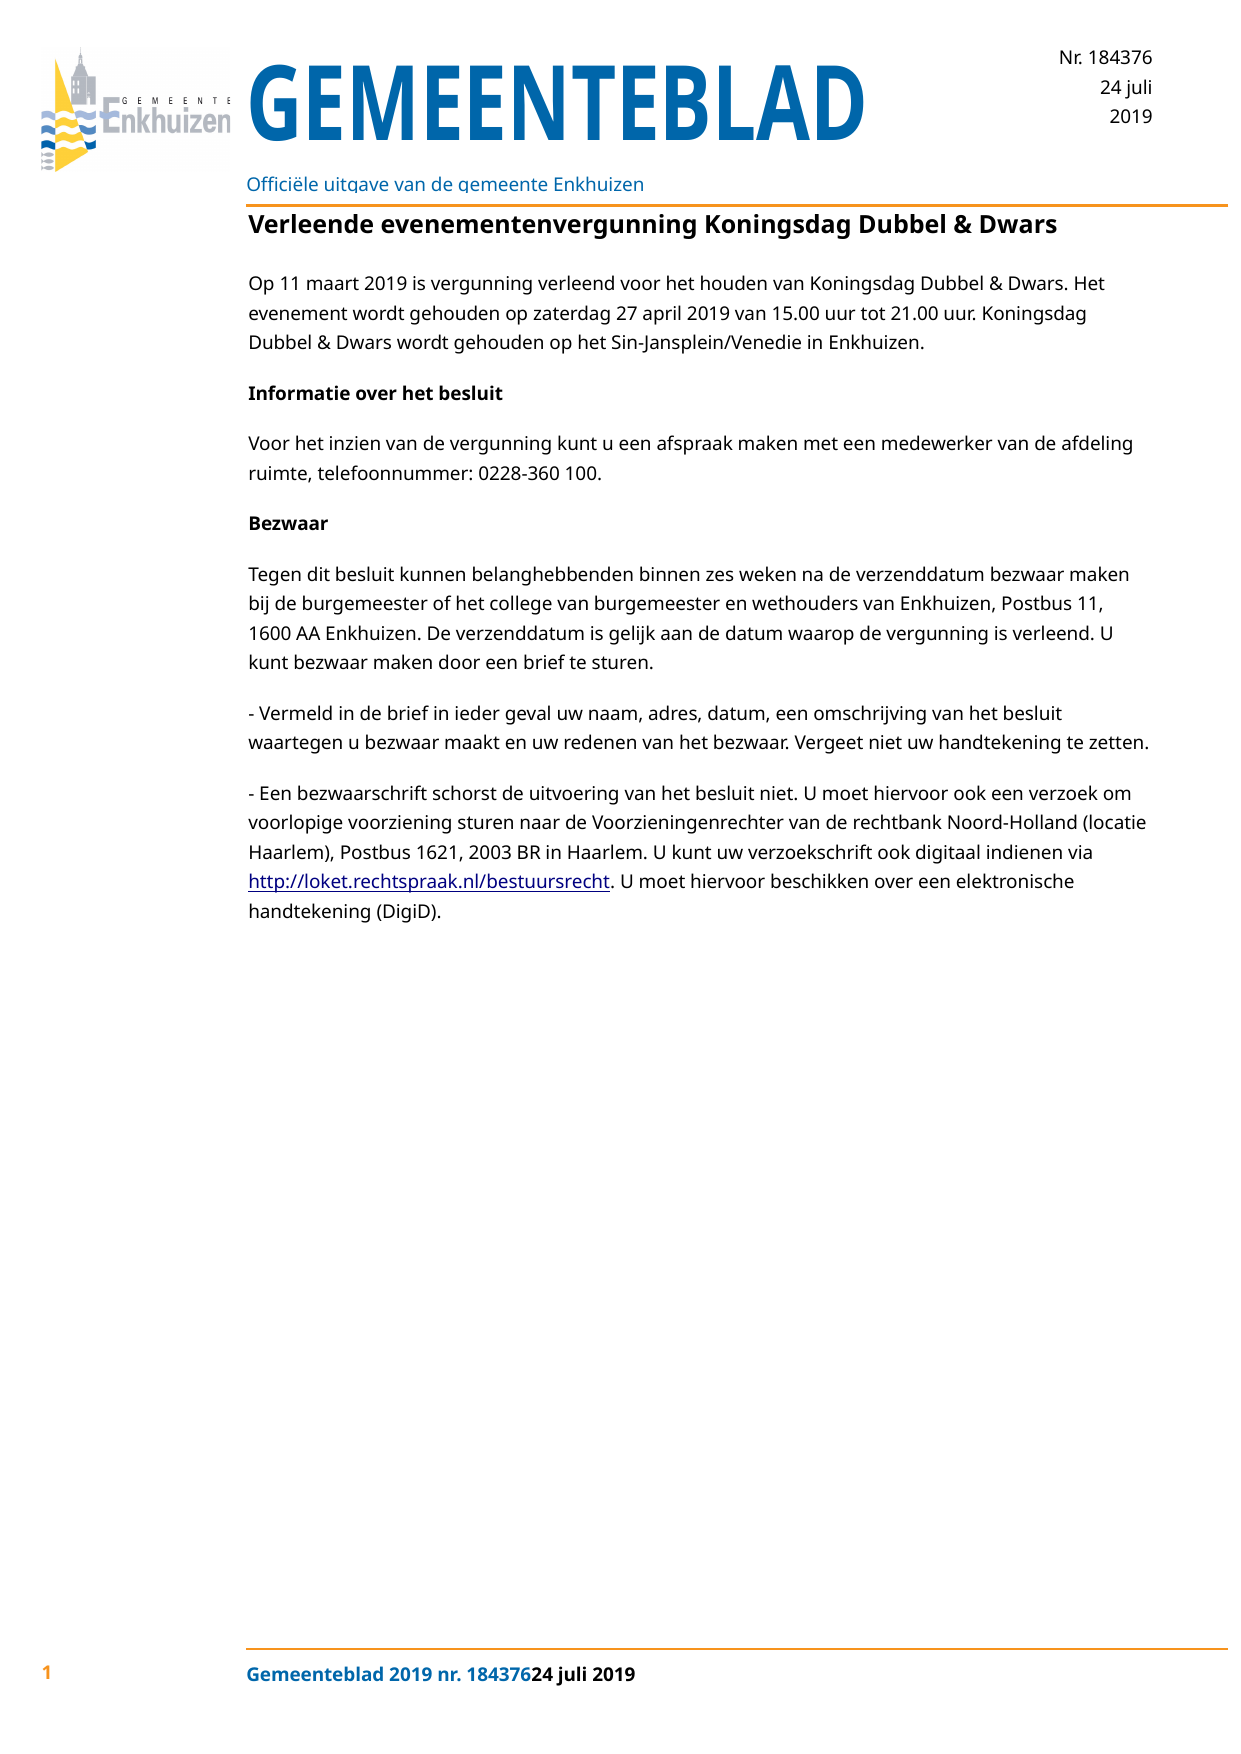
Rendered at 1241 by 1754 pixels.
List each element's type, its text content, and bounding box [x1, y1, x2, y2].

text Tegen dit besluit kunnen belanghebbenden binnen zes weken na de verzenddatum bezwaar maken bij de burgemeester of het college van burgemeester en wethouders van Enkhuizen, Postbus 11, 1600 AA Enkhuizen. De verzenddatum is gelijk aan de datum waarop de vergunning is verleend. U kunt bezwaar maken door een brief te sturen. [248, 561, 1152, 675]
text - Vermeld in de brief in ieder geval uw naam, adres, datum, een omschrijving van het besluit waartegen u bezwaar maakt en uw redenen van het bezwaar. Vergeet niet uw handtekening te zetten. [248, 700, 1152, 755]
text Verleende evenementenvergunning Koningsdag Dubbel & Dwars [248, 207, 1152, 241]
text Bezwaar [248, 510, 1152, 536]
text - Een bezwaarschrift schorst de uitvoering van het besluit niet. U moet hiervoor ook een verzoek om voorlopige voorziening sturen naar de Voorzieningenrechter van de rechtbank Noord-Holland (locatie Haarlem), Postbus 1621, 2003 BR in Haarlem. U kunt uw verzoekschrift ook digitaal indienen via http://loket.rechtspraak.nl/bestuursrecht. U moet hiervoor beschikken over een elektronische handtekening (DigiD). [248, 780, 1152, 924]
text Voor het inzien van de vergunning kunt u een afspraak maken met een medewerker van de afdeling ruimte, telefoonnummer: 0228-360 100. [248, 430, 1152, 486]
text Informatie over het besluit [248, 380, 1152, 406]
picture [41, 47, 231, 172]
text Op 11 maart 2019 is vergunning verleend voor het houden van Koningsdag Dubbel & Dwars. Het evenement wordt gehouden op zaterdag 27 april 2019 van 15.00 uur tot 21.00 uur. Koningsdag Dubbel & Dwars wordt gehouden op het Sin-Jansplein/Venedie in Enkhuizen. [248, 270, 1152, 355]
